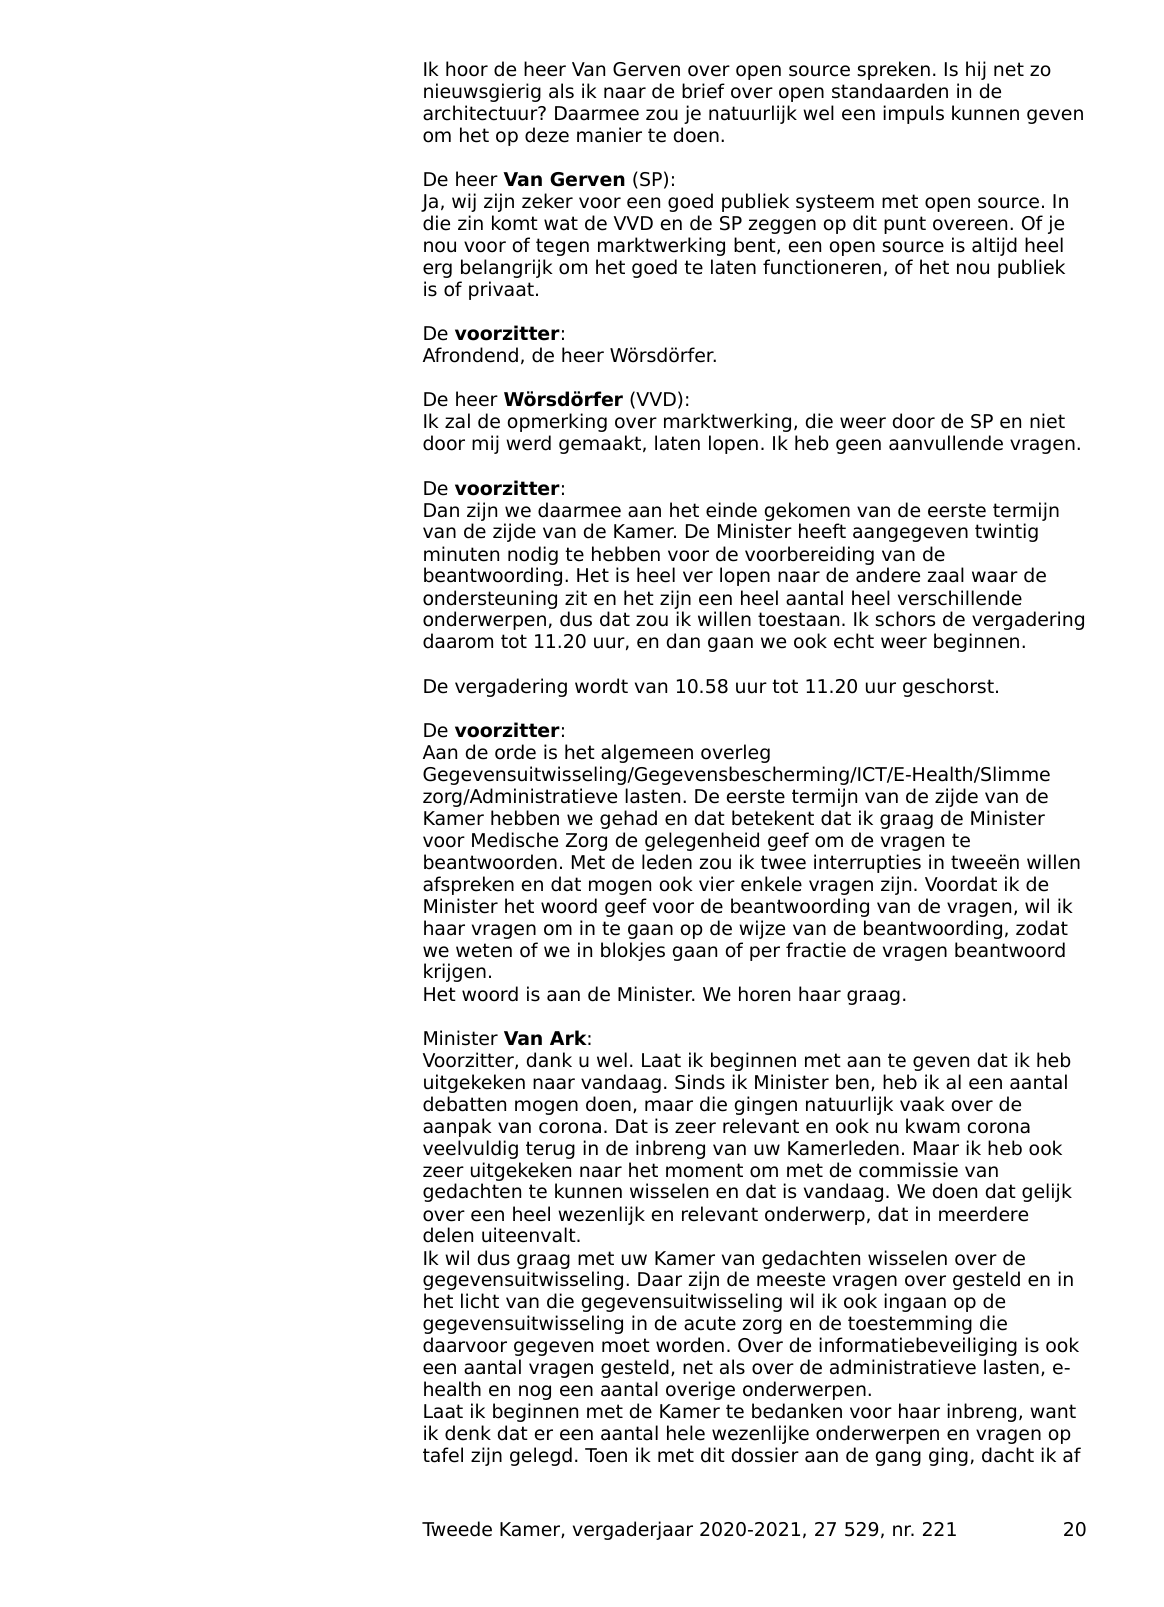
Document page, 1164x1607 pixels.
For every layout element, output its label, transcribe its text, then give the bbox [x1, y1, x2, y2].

text Minister Van Ark: [422, 1028, 1087, 1049]
text Het woord is aan de Minister. We horen haar graag. [422, 983, 1087, 1005]
text Voorzitter, dank u wel. Laat ik beginnen met aan te geven dat ik heb uitgekeken naar vandaag. Sinds ik Minister ben, heb ik al een aantal debatten mogen doen, maar die gingen natuurlijk vaak over de aanpak van corona. Dat is zeer relevant en ook nu kwam corona veelvuldig terug in de inbreng van uw Kamerleden. Maar ik heb ook zeer uitgekeken naar het moment om met de commissie van gedachten te kunnen wisselen en dat is vandaag. We doen dat gelijk over een heel wezenlijk en relevant onderwerp, dat in meerdere delen uiteenvalt. [422, 1049, 1087, 1247]
text De heer Wörsdörfer (VVD): [422, 389, 1087, 411]
text De heer Van Gerven (SP): [422, 169, 1087, 191]
text Laat ik beginnen met de Kamer te bedanken voor haar inbreng, want ik denk dat er een aantal hele wezenlijke onderwerpen en vragen op tafel zijn gelegd. Toen ik met dit dossier aan de gang ging, dacht ik af [422, 1401, 1087, 1467]
text Afrondend, de heer Wörsdörfer. [422, 345, 1087, 367]
text De voorzitter: [422, 477, 1087, 499]
text Ik wil dus graag met uw Kamer van gedachten wisselen over de gegevensuitwisseling. Daar zijn de meeste vragen over gesteld en in het licht van die gegevensuitwisseling wil ik ook ingaan op de gegevensuitwisseling in de acute zorg en de toestemming die daarvoor gegeven moet worden. Over de informatiebeveiliging is ook een aantal vragen gesteld, net als over de administratieve lasten, e-health en nog een aantal overige onderwerpen. [422, 1247, 1087, 1401]
text Dan zijn we daarmee aan het einde gekomen van de eerste termijn van de zijde van de Kamer. De Minister heeft aangegeven twintig minuten nodig te hebben voor de voorbereiding van de beantwoording. Het is heel ver lopen naar de andere zaal waar de ondersteuning zit en het zijn een heel aantal heel verschillende onderwerpen, dus dat zou ik willen toestaan. Ik schors de vergadering daarom tot 11.20 uur, en dan gaan we ook echt weer beginnen. [422, 499, 1087, 653]
text Ik hoor de heer Van Gerven over open source spreken. Is hij net zo nieuwsgierig als ik naar de brief over open standaarden in de architectuur? Daarmee zou je natuurlijk wel een impuls kunnen geven om het op deze manier te doen. [422, 59, 1087, 147]
text De voorzitter: [422, 323, 1087, 345]
text Aan de orde is het algemeen overleg Gegevensuitwisseling/Gegevensbescherming/ICT/E-Health/Slimme zorg/Administratieve lasten. De eerste termijn van de zijde van de Kamer hebben we gehad en dat betekent dat ik graag de Minister voor Medische Zorg de gelegenheid geef om de vragen te beantwoorden. Met de leden zou ik twee interrupties in tweeën willen afspreken en dat mogen ook vier enkele vragen zijn. Voordat ik de Minister het woord geef voor de beantwoording van de vragen, wil ik haar vragen om in te gaan op de wijze van de beantwoording, zodat we weten of we in blokjes gaan of per fractie de vragen beantwoord krijgen. [422, 742, 1087, 983]
text Ik zal de opmerking over marktwerking, die weer door de SP en niet door mij werd gemaakt, laten lopen. Ik heb geen aanvullende vragen. [422, 411, 1087, 455]
text Ja, wij zijn zeker voor een goed publiek systeem met open source. In die zin komt wat de VVD en de SP zeggen op dit punt overeen. Of je nou voor of tegen marktwerking bent, een open source is altijd heel erg belangrijk om het goed te laten functioneren, of het nou publiek is of privaat. [422, 191, 1087, 301]
text De vergadering wordt van 10.58 uur tot 11.20 uur geschorst. [422, 676, 1087, 697]
text De voorzitter: [422, 720, 1087, 742]
